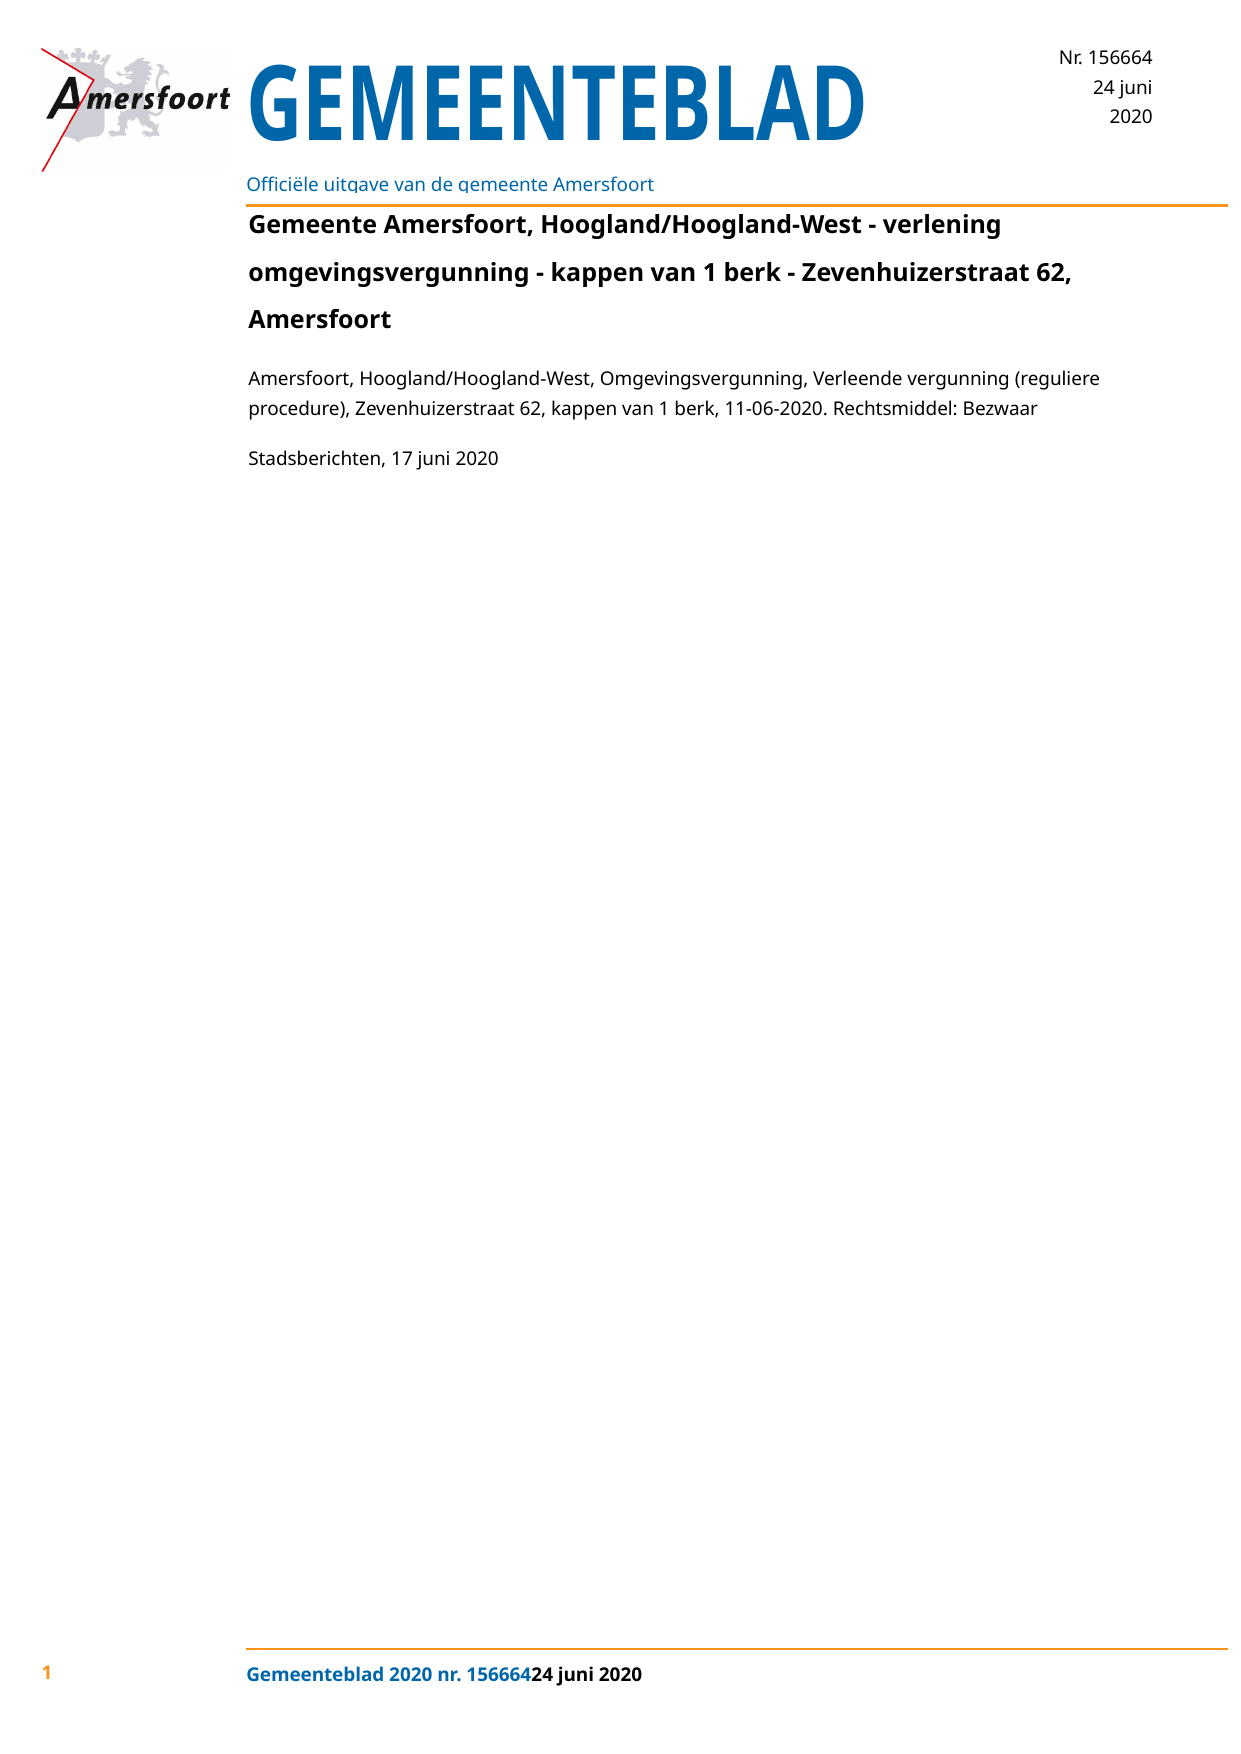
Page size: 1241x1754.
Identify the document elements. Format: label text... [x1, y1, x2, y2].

text Amersfoort, Hoogland/Hoogland-West, Omgevingsvergunning, Verleende vergunning (reguliere procedure), Zevenhuizerstraat 62, kappen van 1 berk, 11-06-2020. Rechtsmiddel: Bezwaar [248, 366, 1152, 421]
text Gemeente Amersfoort, Hoogland/Hoogland-West - verlening omgevingsvergunning - kappen van 1 berk - Zevenhuizerstraat 62, Amersfoort [248, 207, 1152, 336]
picture [41, 47, 231, 172]
text Stadsberichten, 17 juni 2020 [248, 446, 1152, 471]
